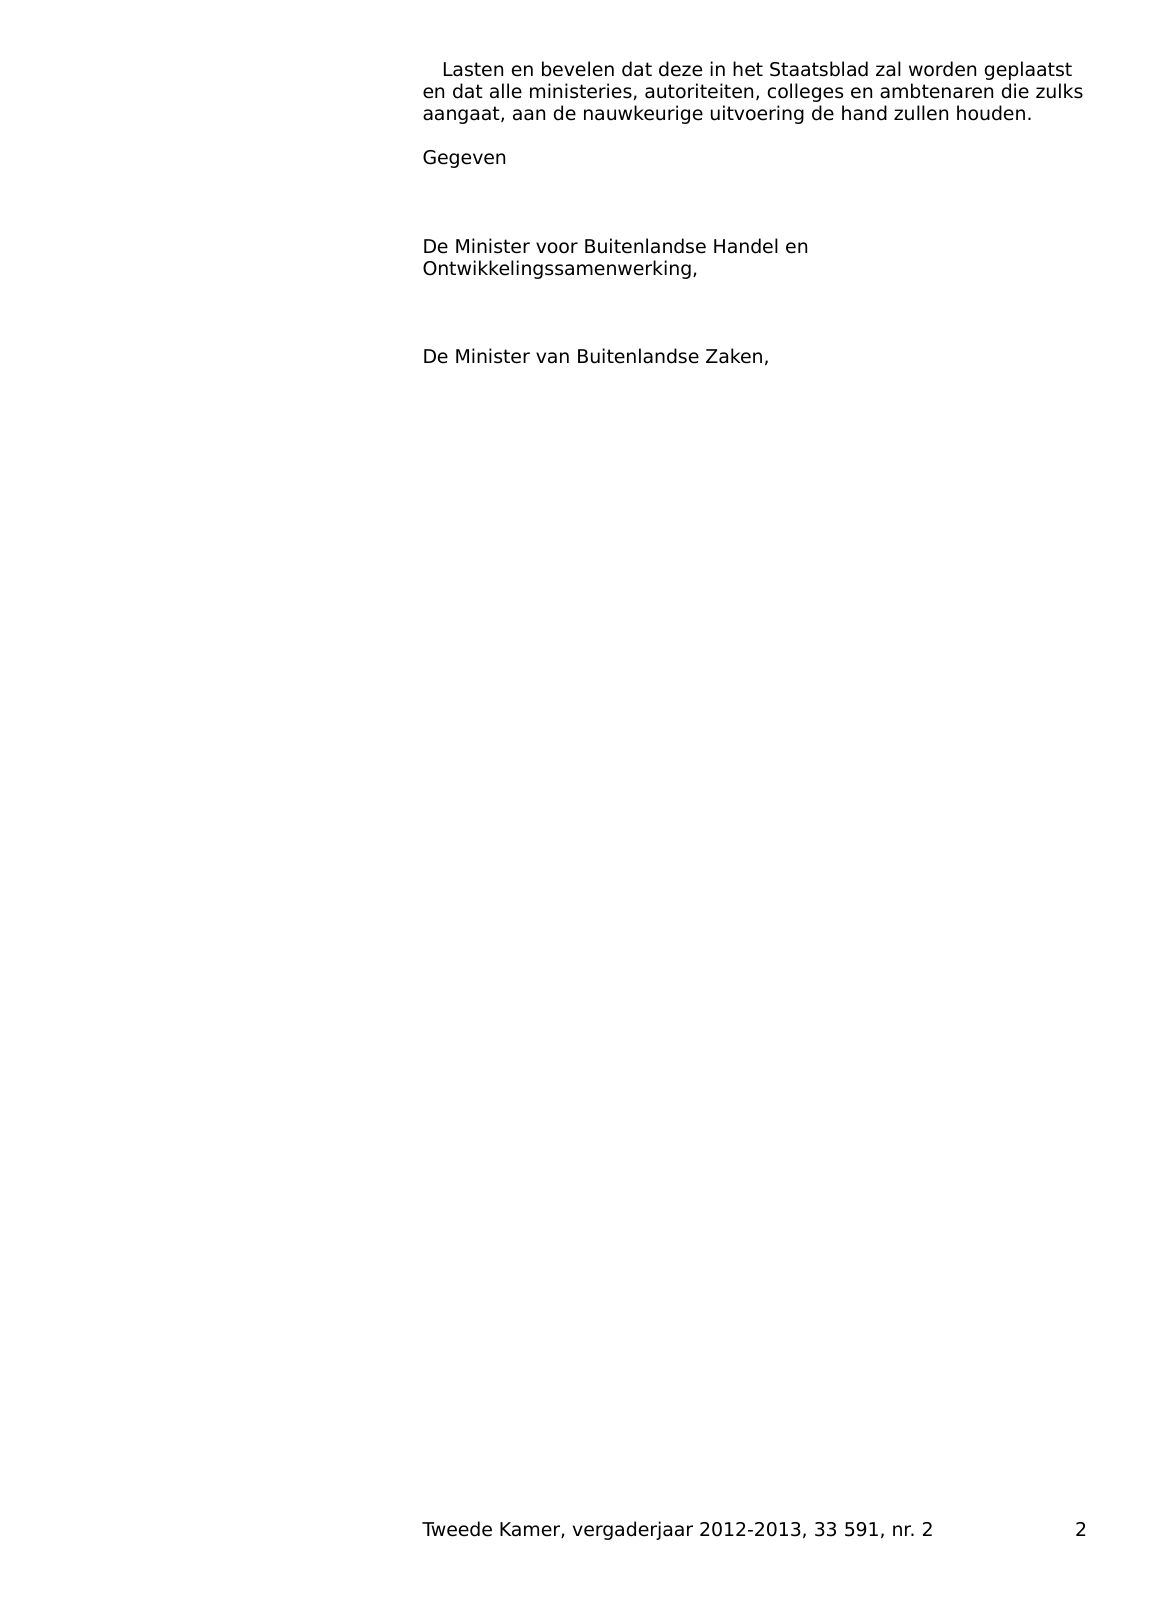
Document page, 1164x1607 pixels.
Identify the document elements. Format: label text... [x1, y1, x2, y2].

text Gegeven [422, 147, 1087, 169]
text Lasten en bevelen dat deze in het Staatsblad zal worden geplaatst en dat alle ministeries, autoriteiten, colleges en ambtenaren die zulks aangaat, aan de nauwkeurige uitvoering de hand zullen houden. [422, 59, 1087, 125]
text De Minister voor Buitenlandse Handel en Ontwikkelingssamenwerking, [422, 236, 1087, 280]
text De Minister van Buitenlandse Zaken, [422, 346, 1087, 368]
